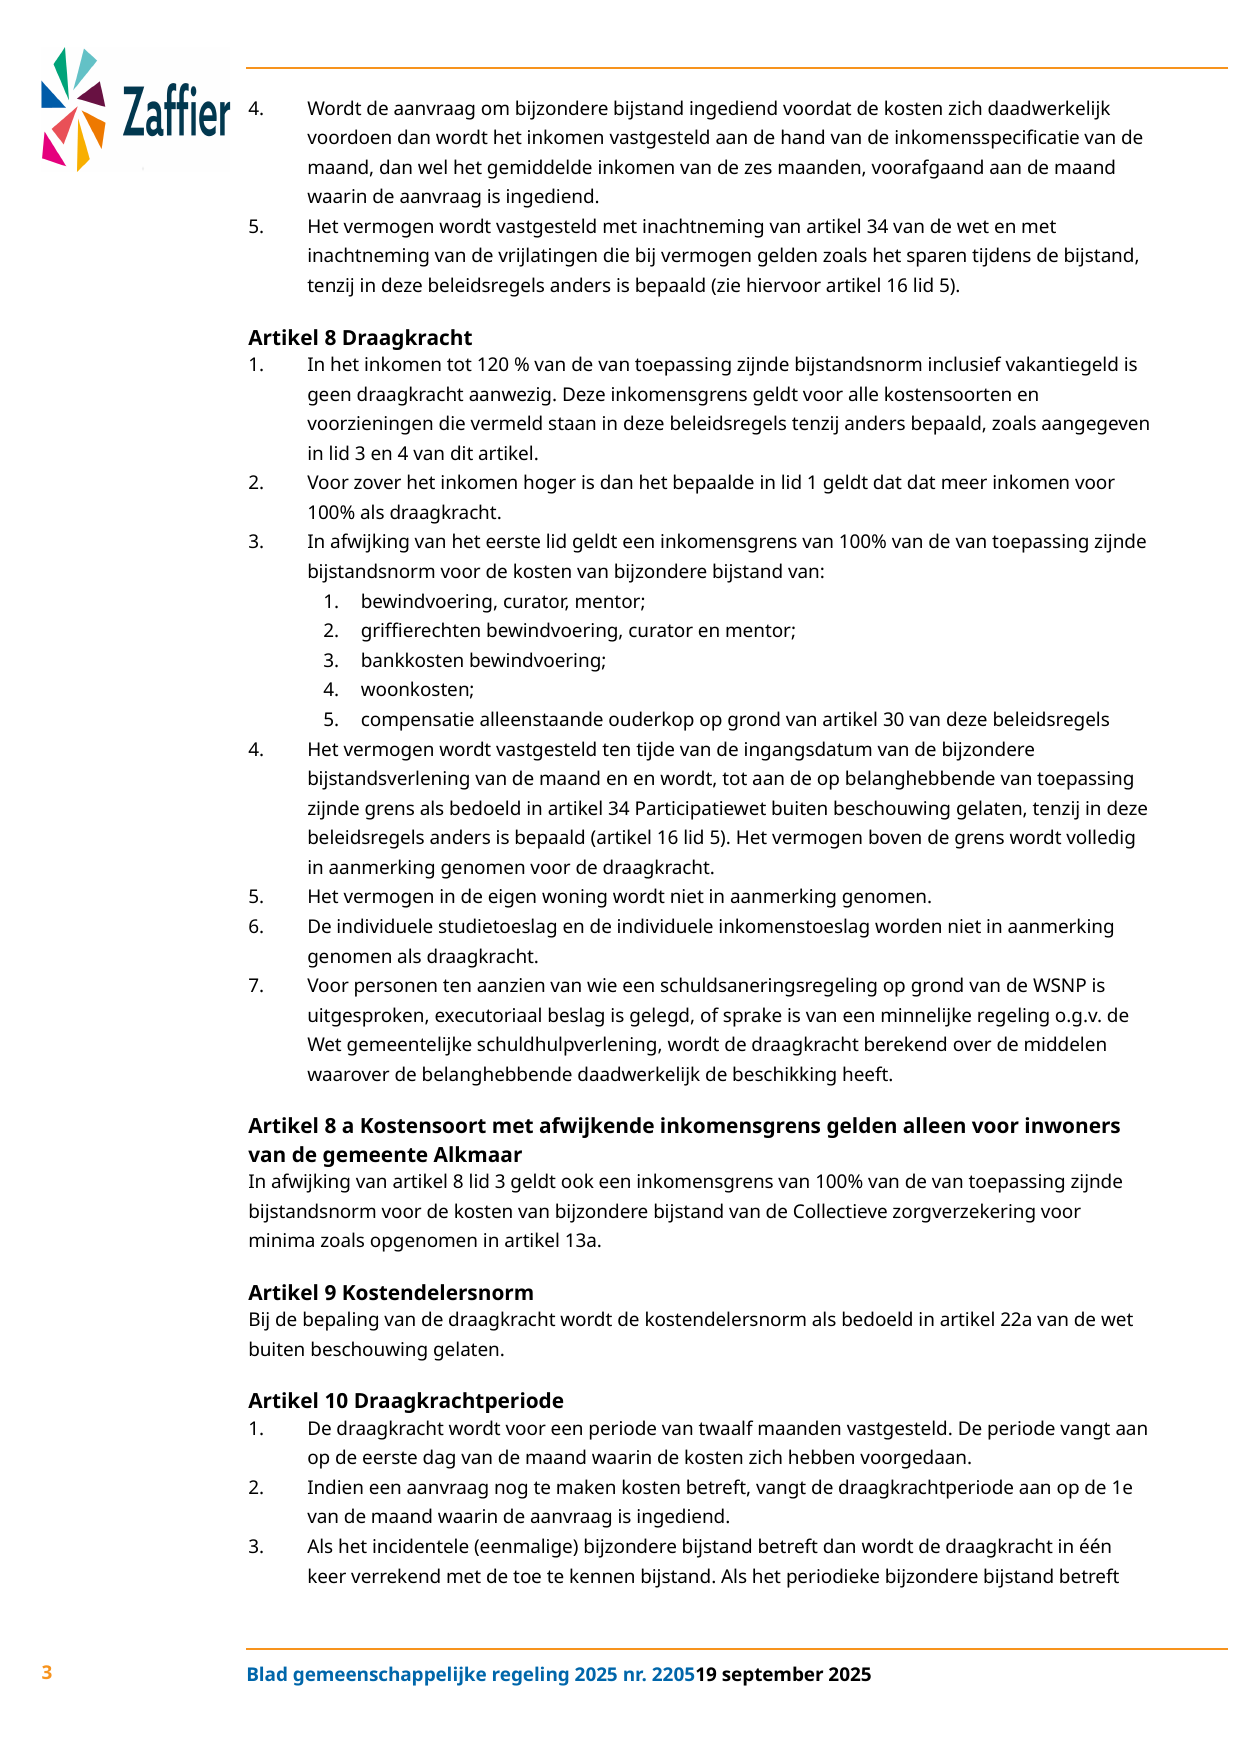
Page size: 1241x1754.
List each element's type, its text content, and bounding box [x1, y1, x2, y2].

list Als het incidentele (eenmalige) bijzondere bijstand betreft dan wordt de draagkracht in één keer verrekend met de toe te kennen bijstand. Als het periodieke bijzondere bijstand betreft [248, 1533, 1152, 1588]
list Het vermogen wordt vastgesteld met inachtneming van artikel 34 van de wet en met inachtneming van de vrijlatingen die bij vermogen gelden zoals het sparen tijdens de bijstand, tenzij in deze beleidsregels anders is bepaald (zie hiervoor artikel 16 lid 5). [248, 213, 1152, 298]
list De draagkracht wordt voor een periode van twaalf maanden vastgesteld. De periode vangt aan op de eerste dag van de maand waarin de kosten zich hebben voorgedaan. [248, 1415, 1152, 1470]
list compensatie alleenstaande ouderkop op grond van artikel 30 van deze beleidsregels [323, 706, 1152, 732]
list Het vermogen in de eigen woning wordt niet in aanmerking genomen. [248, 884, 1152, 909]
list bankkosten bewindvoering; [323, 647, 1152, 673]
list In afwijking van het eerste lid geldt een inkomensgrens van 100% van de van toepassing zijnde bijstandsnorm voor de kosten van bijzondere bijstand van: [248, 529, 1152, 584]
text Artikel 8 a Kostensoort met afwijkende inkomensgrens gelden alleen voor inwoners van de gemeente Alkmaar [248, 1112, 1152, 1168]
list Voor personen ten aanzien van wie een schuldsaneringsregeling op grond van de WSNP is uitgesproken, executoriaal beslag is gelegd, of sprake is van een minnelijke regeling o.g.v. de Wet gemeentelijke schuldhulpverlening, wordt de draagkracht berekend over de middelen waarover de belanghebbende daadwerkelijk de beschikking heeft. [248, 972, 1152, 1087]
list woonkosten; [323, 677, 1152, 702]
list Het vermogen wordt vastgesteld ten tijde van de ingangsdatum van de bijzondere bijstandsverlening van de maand en en wordt, tot aan de op belanghebbende van toepassing zijnde grens als bedoeld in artikel 34 Participatiewet buiten beschouwing gelaten, tenzij in deze beleidsregels anders is bepaald (artikel 16 lid 5). Het vermogen boven de grens wordt volledig in aanmerking genomen voor de draagkracht. [248, 736, 1152, 880]
list In het inkomen tot 120 % van de van toepassing zijnde bijstandsnorm inclusief vakantiegeld is geen draagkracht aanwezig. Deze inkomensgrens geldt voor alle kostensoorten en voorzieningen die vermeld staan in deze beleidsregels tenzij anders bepaald, zoals aangegeven in lid 3 en 4 van dit artikel. [248, 351, 1152, 466]
list Indien een aanvraag nog te maken kosten betreft, vangt de draagkrachtperiode aan op de 1e van de maand waarin de aanvraag is ingediend. [248, 1474, 1152, 1529]
text Artikel 8 Draagkracht [248, 323, 1152, 351]
list bewindvoering, curator, mentor; [323, 588, 1152, 613]
list griffierechten bewindvoering, curator en mentor; [323, 617, 1152, 643]
list Voor zover het inkomen hoger is dan het bepaalde in lid 1 geldt dat dat meer inkomen voor 100% als draagkracht. [248, 469, 1152, 525]
picture [41, 47, 231, 172]
text Artikel 10 Draagkrachtperiode [248, 1386, 1152, 1415]
text In afwijking van artikel 8 lid 3 geldt ook een inkomensgrens van 100% van de van toepassing zijnde bijstandsnorm voor de kosten van bijzondere bijstand van de Collectieve zorgverzekering voor minima zoals opgenomen in artikel 13a. [248, 1168, 1152, 1253]
list De individuele studietoeslag en de individuele inkomenstoeslag worden niet in aanmerking genomen als draagkracht. [248, 913, 1152, 968]
text Artikel 9 Kostendelersnorm [248, 1278, 1152, 1306]
list Wordt de aanvraag om bijzondere bijstand ingediend voordat de kosten zich daadwerkelijk voordoen dan wordt het inkomen vastgesteld aan de hand van de inkomensspecificatie van de maand, dan wel het gemiddelde inkomen van de zes maanden, voorafgaand aan de maand waarin de aanvraag is ingediend. [248, 95, 1152, 209]
text Bij de bepaling van de draagkracht wordt de kostendelersnorm als bedoeld in artikel 22a van de wet buiten beschouwing gelaten. [248, 1306, 1152, 1362]
